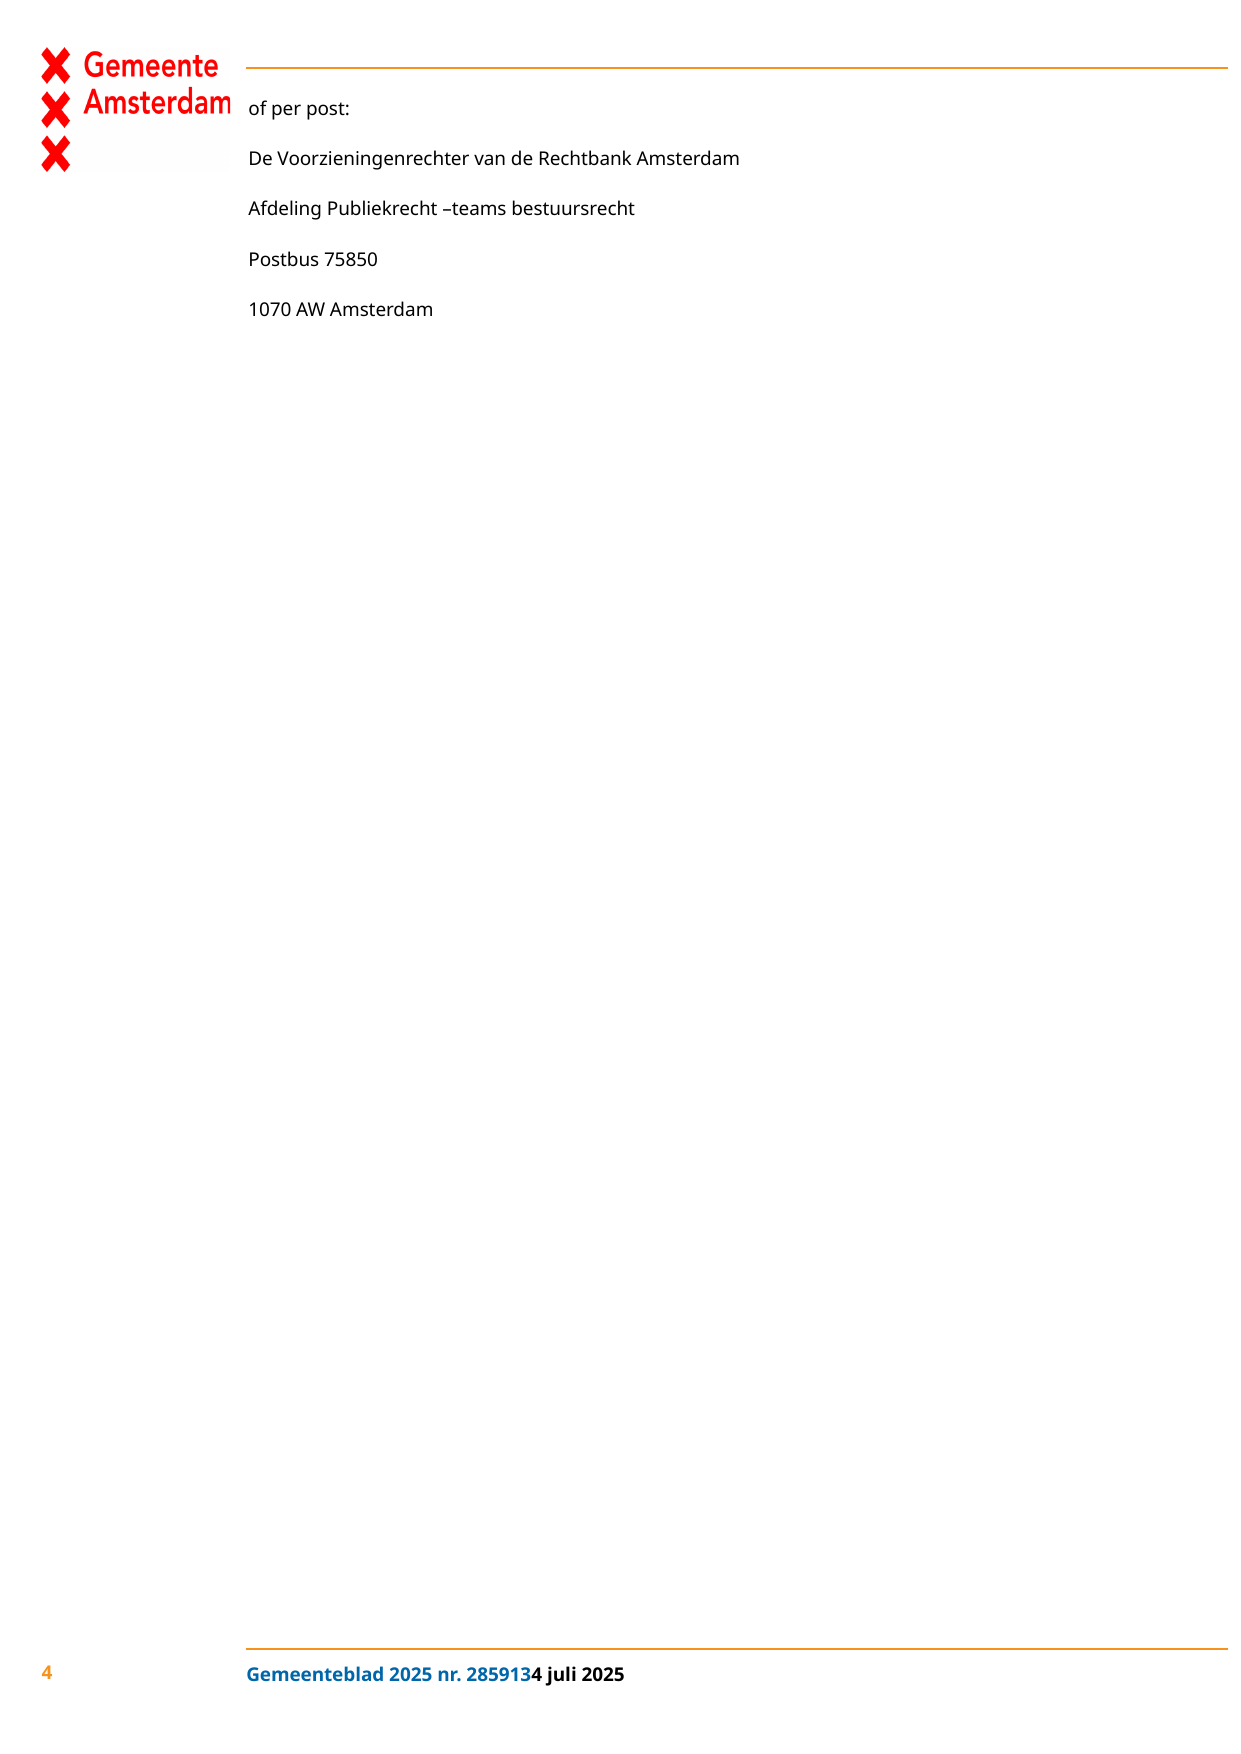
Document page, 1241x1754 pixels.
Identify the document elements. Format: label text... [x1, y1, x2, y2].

text 1070 AW Amsterdam [248, 296, 1152, 322]
text Postbus 75850 [248, 246, 1152, 272]
picture [41, 47, 231, 172]
text Afdeling Publiekrecht –teams bestuursrecht [248, 196, 1152, 221]
text of per post: [248, 95, 1152, 121]
text De Voorzieningenrechter van de Rechtbank Amsterdam [248, 145, 1152, 171]
